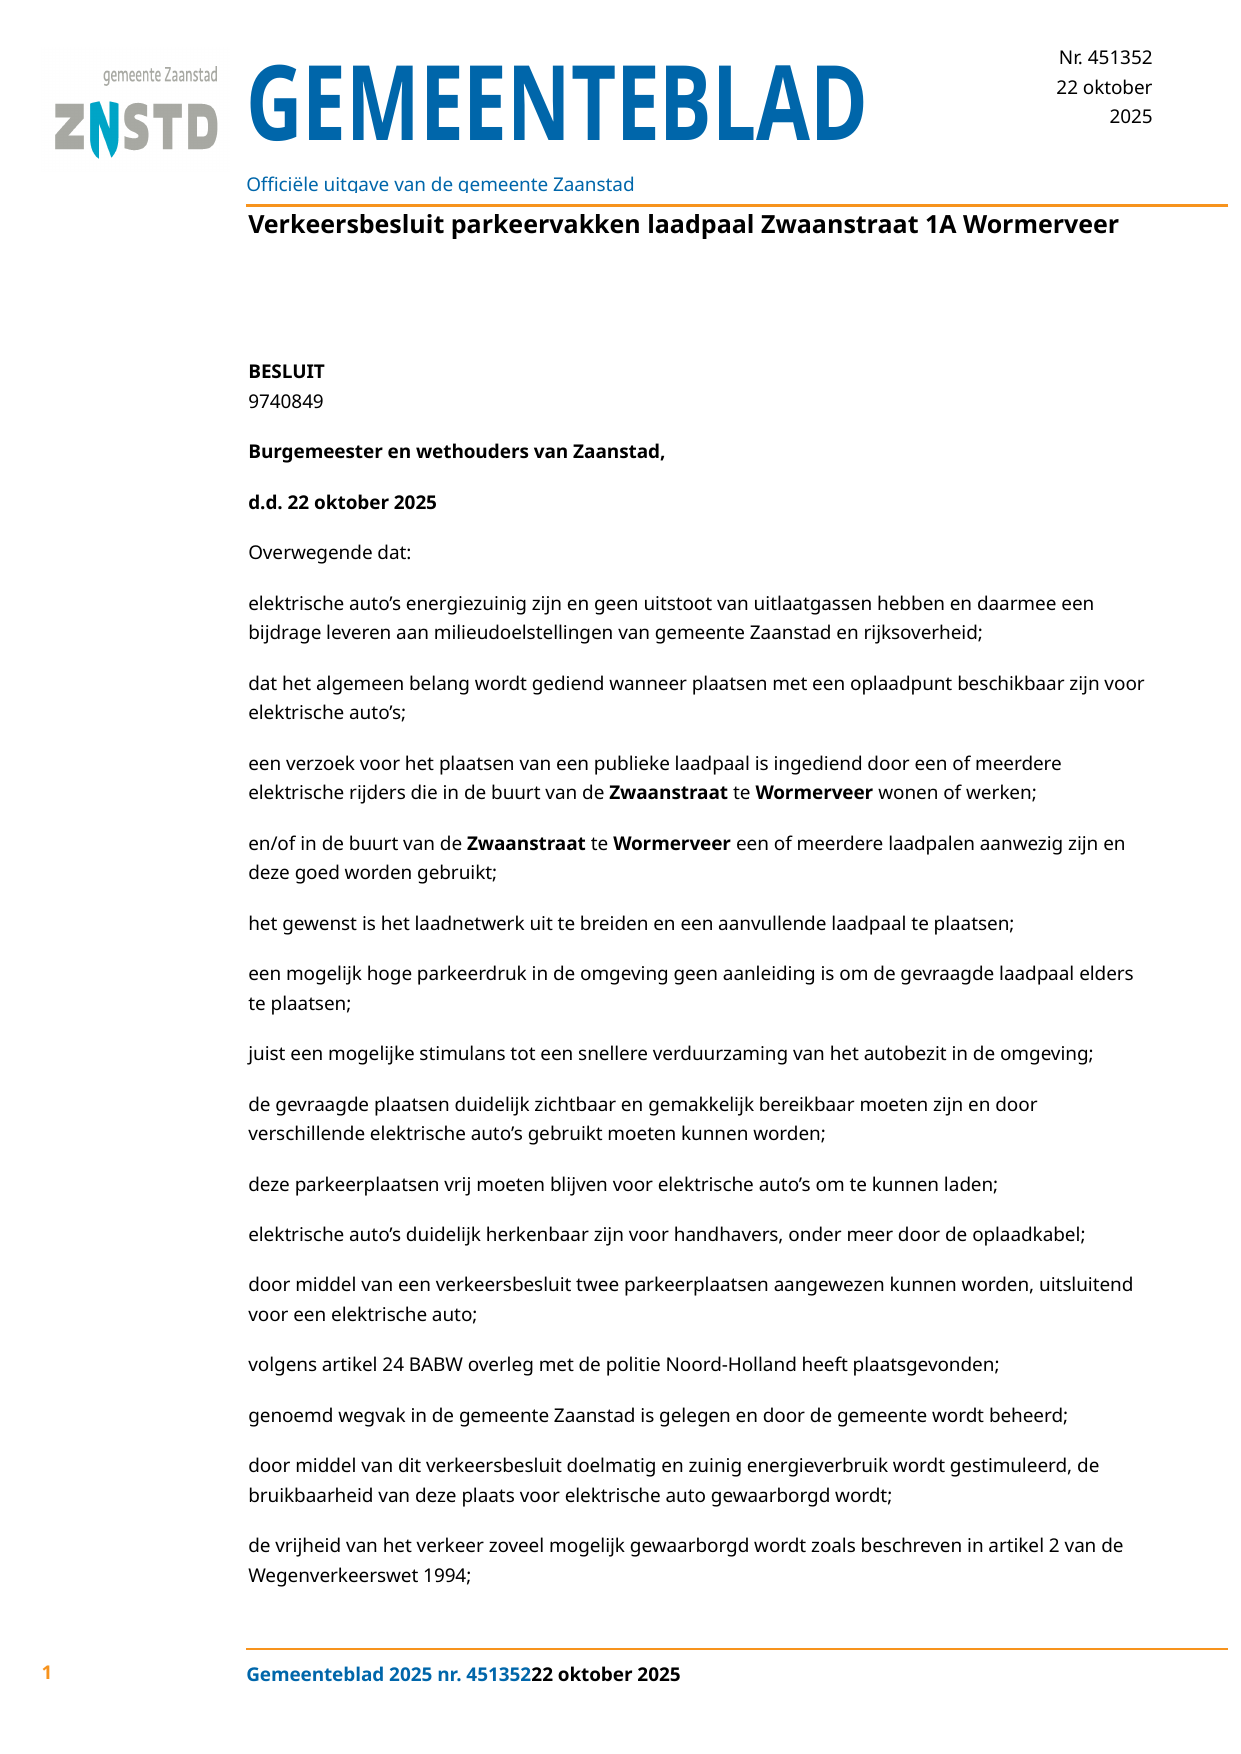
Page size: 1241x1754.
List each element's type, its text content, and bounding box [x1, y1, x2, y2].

picture [41, 47, 231, 172]
text elektrische auto’s energiezuinig zijn en geen uitstoot van uitlaatgassen hebben en daarmee een bijdrage leveren aan milieudoelstellingen van gemeente Zaanstad en rijksoverheid; [248, 590, 1152, 645]
text de vrijheid van het verkeer zoveel mogelijk gewaarborgd wordt zoals beschreven in artikel 2 van de Wegenverkeerswet 1994; [248, 1532, 1152, 1588]
text juist een mogelijke stimulans tot een snellere verduurzaming van het autobezit in de omgeving; [248, 1040, 1152, 1066]
text d.d. 22 oktober 2025 [248, 489, 1152, 515]
text door middel van dit verkeersbesluit doelmatig en zuinig energieverbruik wordt gestimuleerd, de bruikbaarheid van deze plaats voor elektrische auto gewaarborgd wordt; [248, 1452, 1152, 1508]
text genoemd wegvak in de gemeente Zaanstad is gelegen en door de gemeente wordt beheerd; [248, 1402, 1152, 1428]
text Verkeersbesluit parkeervakken laadpaal Zwaanstraat 1A Wormerveer [248, 207, 1152, 241]
text volgens artikel 24 BABW overleg met de politie Noord-Holland heeft plaatsgevonden; [248, 1352, 1152, 1377]
text de gevraagde plaatsen duidelijk zichtbaar en gemakkelijk bereikbaar moeten zijn en door verschillende elektrische auto’s gebruikt moeten kunnen worden; [248, 1091, 1152, 1146]
text en/of in de buurt van de Zwaanstraat te Wormerveer een of meerdere laadpalen aanwezig zijn en deze goed worden gebruikt; [248, 830, 1152, 885]
text dat het algemeen belang wordt gediend wanneer plaatsen met een oplaadpunt beschikbaar zijn voor elektrische auto’s; [248, 670, 1152, 725]
text Overwegende dat: [248, 539, 1152, 565]
text BESLUIT [248, 359, 1152, 384]
text Burgemeester en wethouders van Zaanstad, [248, 439, 1152, 464]
text een mogelijk hoge parkeerdruk in de omgeving geen aanleiding is om de gevraagde laadpaal elders te plaatsen; [248, 960, 1152, 1016]
text een verzoek voor het plaatsen van een publieke laadpaal is ingediend door een of meerdere elektrische rijders die in de buurt van de Zwaanstraat te Wormerveer wonen of werken; [248, 750, 1152, 805]
text het gewenst is het laadnetwerk uit te breiden en een aanvullende laadpaal te plaatsen; [248, 910, 1152, 936]
text elektrische auto’s duidelijk herkenbaar zijn voor handhavers, onder meer door de oplaadkabel; [248, 1221, 1152, 1247]
text door middel van een verkeersbesluit twee parkeerplaatsen aangewezen kunnen worden, uitsluitend voor een elektrische auto; [248, 1272, 1152, 1327]
text deze parkeerplaatsen vrij moeten blijven voor elektrische auto’s om te kunnen laden; [248, 1171, 1152, 1197]
text 9740849 [248, 388, 1152, 414]
